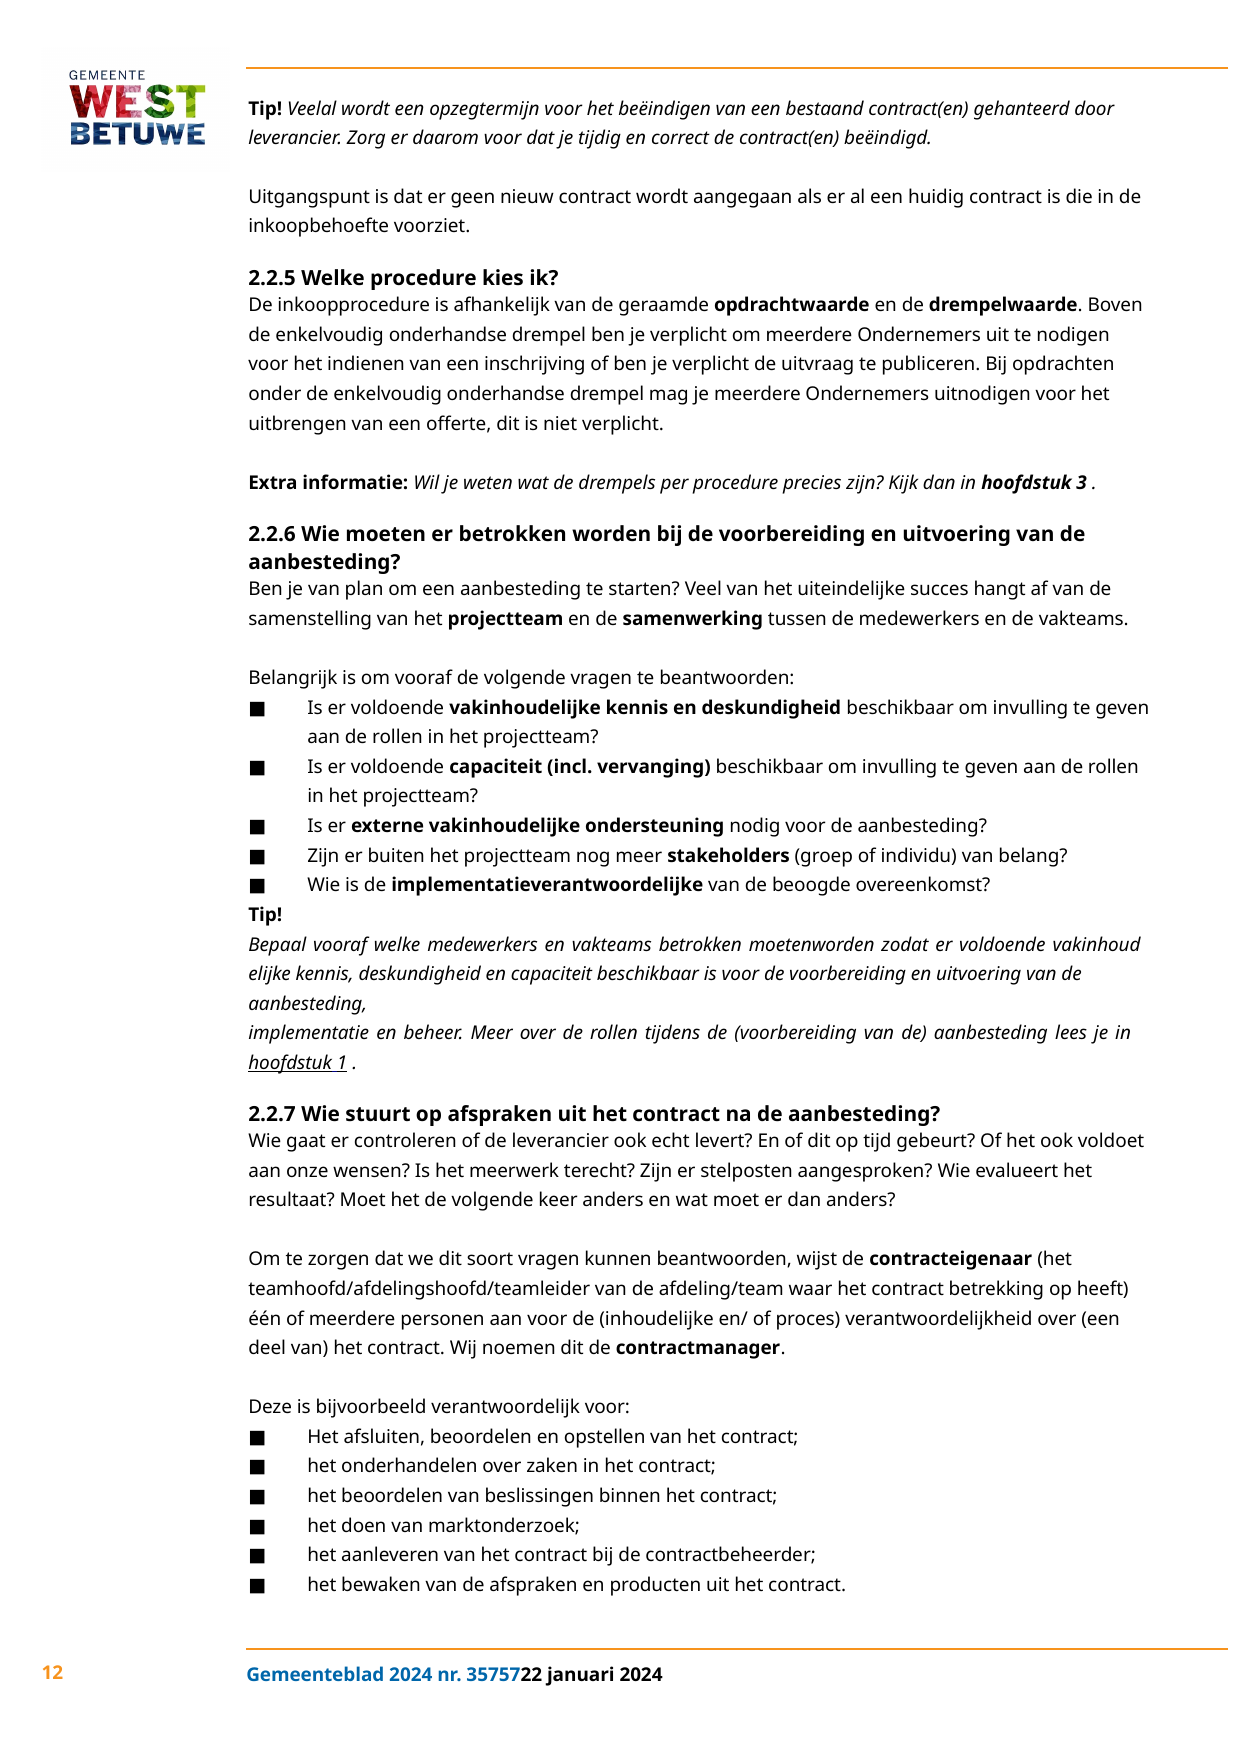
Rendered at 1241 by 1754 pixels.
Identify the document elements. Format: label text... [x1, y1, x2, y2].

text Deze is bijvoorbeeld verantwoordelijk voor: [248, 1393, 1152, 1419]
table_header Tip! Bepaal vooraf welke medewerkers en vakteams betrokken moetenworden zodat er voldoende vakinhoudelijke kennis, deskundigheid en capaciteit beschikbaar is voor de voorbereiding en uitvoering van de aanbesteding, implementatie en beheer. Meer over de rollen tijdens de (voorbereiding van de) aanbesteding lees je in hoofdstuk 1 . [248, 901, 1152, 1075]
list Zijn er buiten het projectteam nog meer stakeholders (groep of individu) van belang? [248, 842, 1152, 868]
text Belangrijk is om vooraf de volgende vragen te beantwoorden: [248, 664, 1152, 690]
text De inkoopprocedure is afhankelijk van de geraamde opdrachtwaarde en de drempelwaarde. Boven de enkelvoudig onderhandse drempel ben je verplicht om meerdere Ondernemers uit te nodigen voor het indienen van een inschrijving of ben je verplicht de uitvraag te publiceren. Bij opdrachten onder de enkelvoudig onderhandse drempel mag je meerdere Ondernemers uitnodigen voor het uitbrengen van een offerte, dit is niet verplicht. [248, 291, 1152, 435]
list Wie is de implementatieverantwoordelijke van de beoogde overeenkomst? [248, 871, 1152, 897]
list het aanleveren van het contract bij de contractbeheerder; [248, 1541, 1152, 1567]
picture [41, 47, 231, 172]
table_header Extra informatie: Wil je weten wat de drempels per procedure precies zijn? Kijk dan in hoofdstuk 3 . [248, 469, 1152, 495]
text Wie gaat er controleren of de leverancier ook echt levert? En of dit op tijd gebeurt? Of het ook voldoet aan onze wensen? Is het meerwerk terecht? Zijn er stelposten aangesproken? Wie evalueert het resultaat? Moet het de volgende keer anders en wat moet er dan anders? [248, 1127, 1152, 1212]
text 2.2.6 Wie moeten er betrokken worden bij de voorbereiding en uitvoering van de aanbesteding? [248, 519, 1152, 576]
text Om te zorgen dat we dit soort vragen kunnen beantwoorden, wijst de contracteigenaar (het teamhoofd/afdelingshoofd/teamleider van de afdeling/team waar het contract betrekking op heeft) één of meerdere personen aan voor de (inhoudelijke en/ of proces) verantwoordelijkheid over (een deel van) het contract. Wij noemen dit de contractmanager. [248, 1246, 1152, 1360]
table_header Tip! Veelal wordt een opzegtermijn voor het beëindigen van een bestaand contract(en) gehanteerd door leverancier. Zorg er daarom voor dat je tijdig en correct de contract(en) beëindigd. [248, 95, 1152, 150]
text Ben je van plan om een aanbesteding te starten? Veel van het uiteindelijke succes hangt af van de samenstelling van het projectteam en de samenwerking tussen de medewerkers en de vakteams. [248, 576, 1152, 631]
list het beoordelen van beslissingen binnen het contract; [248, 1482, 1152, 1508]
text Uitgangspunt is dat er geen nieuw contract wordt aangegaan als er al een huidig contract is die in de inkoopbehoefte voorziet. [248, 183, 1152, 238]
list Is er externe vakinhoudelijke ondersteuning nodig voor de aanbesteding? [248, 812, 1152, 838]
list Het afsluiten, beoordelen en opstellen van het contract; [248, 1423, 1152, 1449]
list het bewaken van de afspraken en producten uit het contract. [248, 1571, 1152, 1597]
text 2.2.5 Welke procedure kies ik? [248, 263, 1152, 291]
text 2.2.7 Wie stuurt op afspraken uit het contract na de aanbesteding? [248, 1099, 1152, 1127]
list het onderhandelen over zaken in het contract; [248, 1453, 1152, 1478]
list Is er voldoende vakinhoudelijke kennis en deskundigheid beschikbaar om invulling te geven aan de rollen in het projectteam? [248, 694, 1152, 749]
list het doen van marktonderzoek; [248, 1512, 1152, 1538]
list Is er voldoende capaciteit (incl. vervanging) beschikbaar om invulling te geven aan de rollen in het projectteam? [248, 753, 1152, 808]
